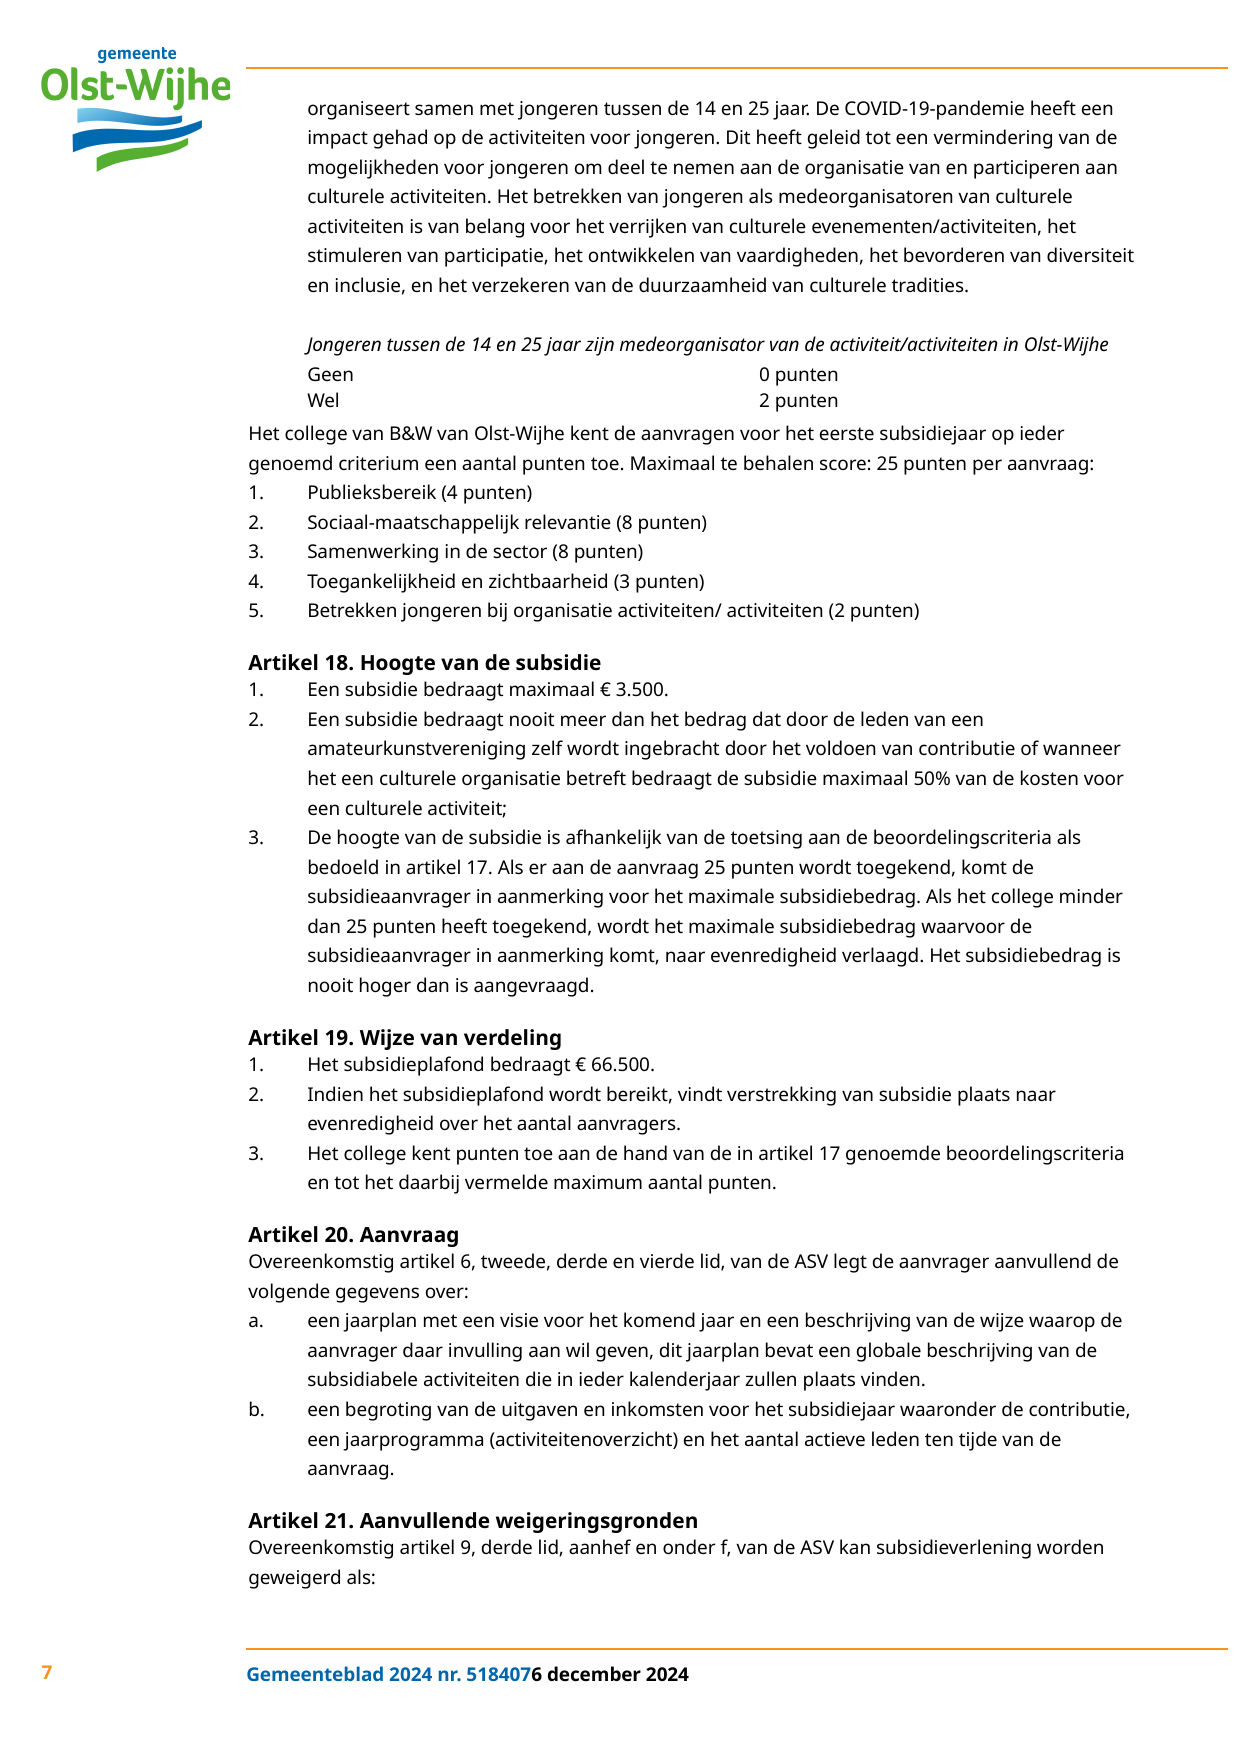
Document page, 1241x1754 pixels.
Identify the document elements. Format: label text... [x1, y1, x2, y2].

list Toegankelijkheid en zichtbaarheid (3 punten) [248, 568, 1152, 594]
list Samenwerking in de sector (8 punten) [248, 538, 1152, 564]
table_cell 2 punten [759, 387, 1211, 413]
list Het subsidieplafond bedraagt € 66.500. [248, 1051, 1152, 1077]
text Artikel 21. Aanvullende weigeringsgronden [248, 1506, 1152, 1534]
list Publieksbereik (4 punten) [248, 479, 1152, 505]
list De hoogte van de subsidie is afhankelijk van de toetsing aan de beoordelingscriteria als bedoeld in artikel 17. Als er aan de aanvraag 25 punten wordt toegekend, komt de subsidieaanvrager in aanmerking voor het maximale subsidiebedrag. Als het college minder dan 25 punten heeft toegekend, wordt het maximale subsidiebedrag waarvoor de subsidieaanvrager in aanmerking komt, naar evenredigheid verlaagd. Het subsidiebedrag is nooit hoger dan is aangevraagd. [248, 824, 1152, 998]
list Betrekken jongeren bij organisatie activiteiten/ activiteiten (2 punten) [248, 598, 1152, 623]
text Artikel 18. Hoogte van de subsidie [248, 648, 1152, 676]
list Het college kent punten toe aan de hand van de in artikel 17 genoemde beoordelingscriteria en tot het daarbij vermelde maximum aantal punten. [248, 1140, 1152, 1195]
list een begroting van de uitgaven en inkomsten voor het subsidiejaar waaronder de contributie, een jaarprogramma (activiteitenoverzicht) en het aantal actieve leden ten tijde van de aanvraag. [248, 1396, 1152, 1481]
list Indien het subsidieplafond wordt bereikt, vindt verstrekking van subsidie plaats naar evenredigheid over het aantal aanvragers. [248, 1081, 1152, 1136]
table_header Geen [307, 361, 759, 387]
text Artikel 20. Aanvraag [248, 1220, 1152, 1248]
list Sociaal-maatschappelijk relevantie (8 punten) [248, 509, 1152, 534]
text Het college van B&W van Olst-Wijhe kent de aanvragen voor het eerste subsidiejaar op ieder genoemd criterium een aantal punten toe. Maximaal te behalen score: 25 punten per aanvraag: [248, 420, 1152, 475]
table_cell Wel [307, 387, 759, 413]
text Overeenkomstig artikel 9, derde lid, aanhef en onder f, van de ASV kan subsidieverlening worden geweigerd als: [248, 1534, 1152, 1589]
table_header 0 punten [759, 361, 1211, 387]
list Een subsidie bedraagt nooit meer dan het bedrag dat door de leden van een amateurkunstvereniging zelf wordt ingebracht door het voldoen van contributie of wanneer het een culturele organisatie betreft bedraagt de subsidie maximaal 50% van de kosten voor een culturele activiteit; [248, 706, 1152, 821]
text Overeenkomstig artikel 6, tweede, derde en vierde lid, van de ASV legt de aanvrager aanvullend de volgende gegevens over: [248, 1248, 1152, 1304]
list Jongeren tussen de 14 en 25 jaar zijn medeorganisator van de activiteit/activiteiten in Olst-Wijhe [248, 331, 1152, 357]
list een jaarplan met een visie voor het komend jaar en een beschrijving van de wijze waarop de aanvrager daar invulling aan wil geven, dit jaarplan bevat een globale beschrijving van de subsidiabele activiteiten die in ieder kalenderjaar zullen plaats vinden. [248, 1307, 1152, 1392]
list Een subsidie bedraagt maximaal € 3.500. [248, 676, 1152, 702]
text Artikel 19. Wijze van verdeling [248, 1023, 1152, 1051]
picture [41, 47, 231, 172]
list organiseert samen met jongeren tussen de 14 en 25 jaar. De COVID-19-pandemie heeft een impact gehad op de activiteiten voor jongeren. Dit heeft geleid tot een vermindering van de mogelijkheden voor jongeren om deel te nemen aan de organisatie van en participeren aan culturele activiteiten. Het betrekken van jongeren als medeorganisatoren van culturele activiteiten is van belang voor het verrijken van culturele evenementen/activiteiten, het stimuleren van participatie, het ontwikkelen van vaardigheden, het bevorderen van diversiteit en inclusie, en het verzekeren van de duurzaamheid van culturele tradities. [248, 95, 1152, 298]
